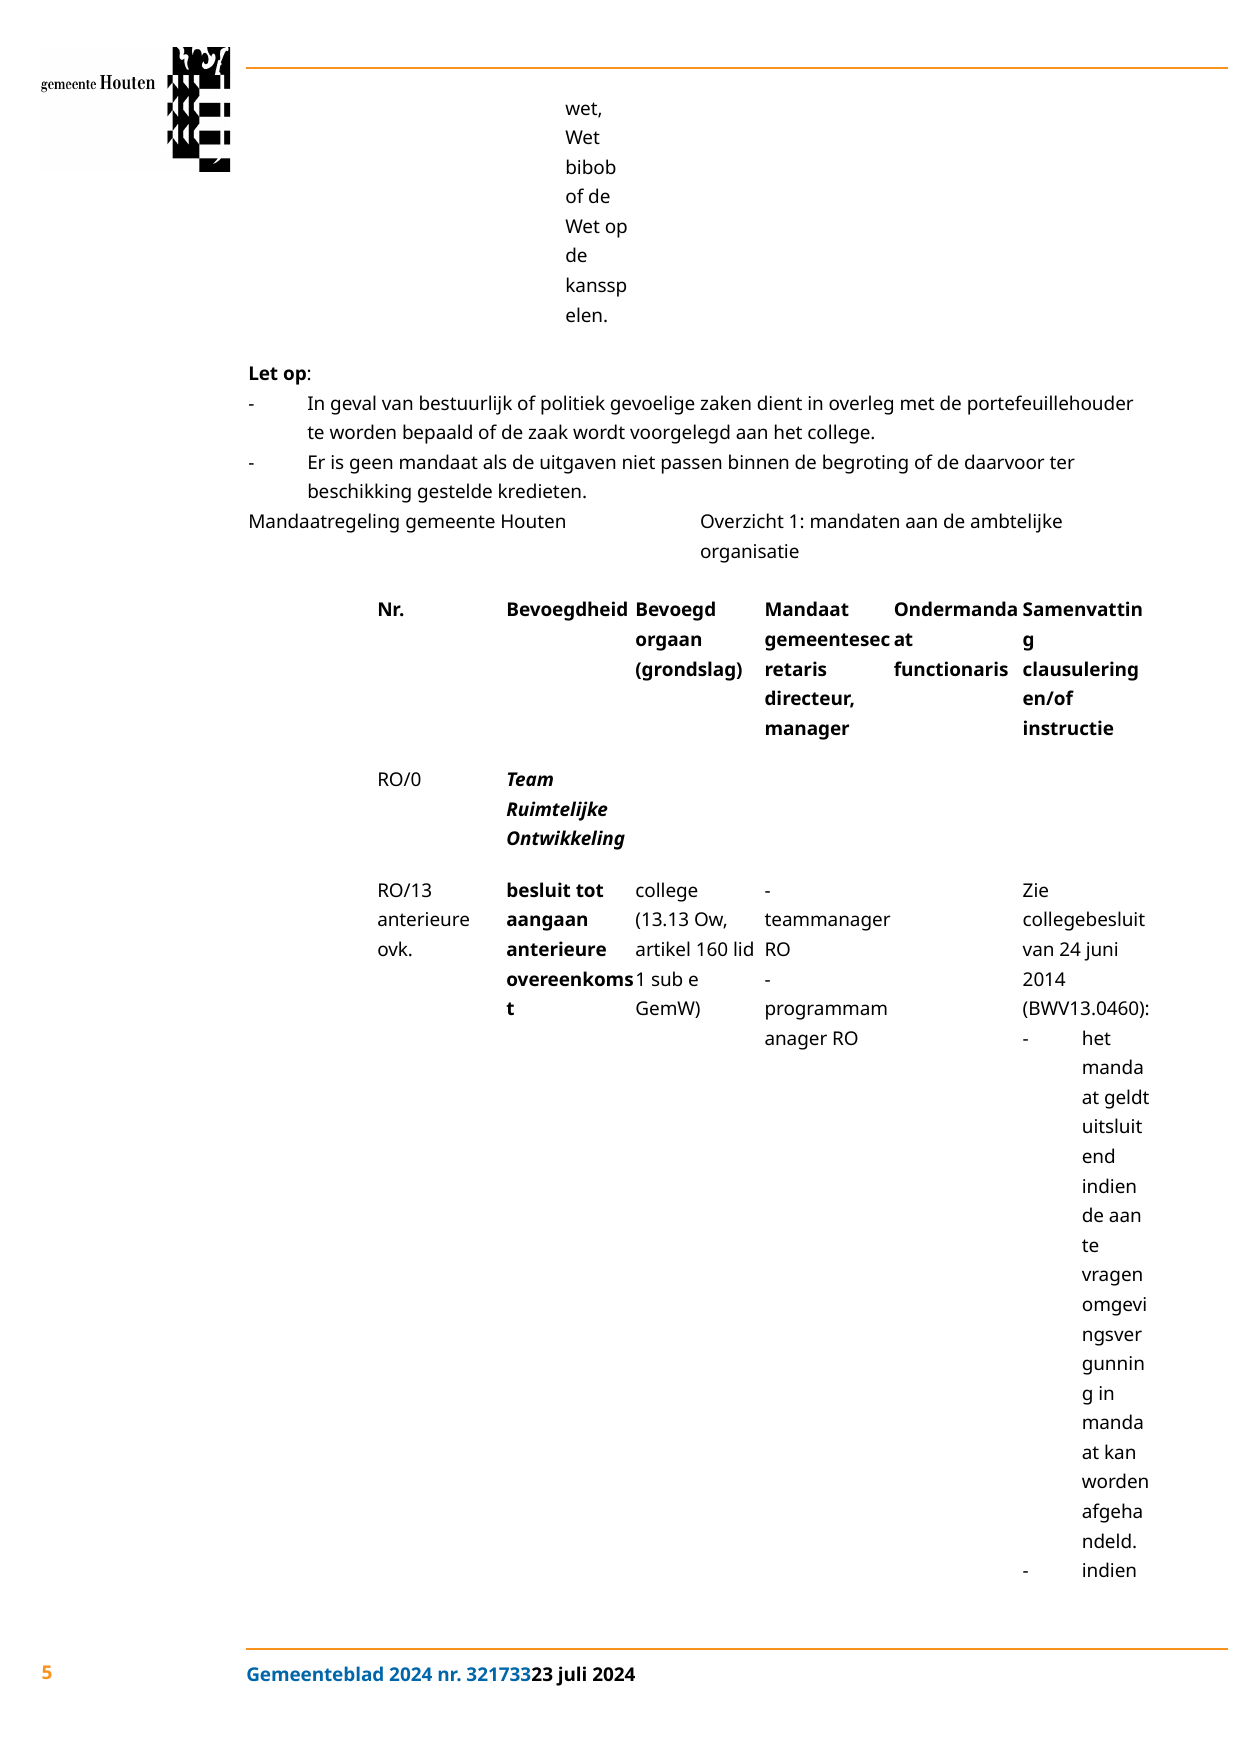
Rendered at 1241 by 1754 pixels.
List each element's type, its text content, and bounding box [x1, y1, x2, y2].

table_cell [1023, 95, 1152, 328]
table_cell [1023, 851, 1152, 877]
table_cell [635, 851, 764, 877]
table_cell [894, 95, 1022, 328]
table_header Bevoegd orgaan (grondslag) [635, 597, 764, 741]
table_header Mandaatregeling gemeente Houten [248, 509, 700, 564]
table_cell [635, 95, 764, 328]
table_cell [1023, 766, 1152, 851]
table_cell RO/0 [377, 766, 506, 851]
table_cell [248, 877, 377, 1583]
table_cell [635, 741, 764, 766]
table_header Ondermandaat functionaris [894, 597, 1022, 741]
table_cell [506, 741, 635, 766]
table_cell [764, 741, 893, 766]
table_cell wet, Wet bibob of de Wet op de kansspelen. [506, 95, 635, 328]
table_cell Zie collegebesluit van 24 juni 2014 (BWV13.0460): het mandaat geldt uitsluitend indien de aan te vragen omgevingsvergunning in mandaat kan worden afgehandeld. indien [1023, 877, 1152, 1583]
table_cell [894, 877, 1022, 1583]
table_header Samenvatting clausulering en/of instructie [1023, 597, 1152, 741]
table_cell [894, 851, 1022, 877]
text Let op: [248, 360, 1152, 386]
table_cell [1023, 741, 1152, 766]
table_cell RO/13 anterieure ovk. [377, 877, 506, 1583]
list In geval van bestuurlijk of politiek gevoelige zaken dient in overleg met de portefeuillehouder te worden bepaald of de zaak wordt voorgelegd aan het college. [248, 390, 1152, 445]
table_cell [506, 851, 635, 877]
table_cell [635, 766, 764, 851]
table_cell [248, 741, 377, 766]
table_cell [248, 766, 377, 851]
table_cell -teammanager RO -programmamanager RO [764, 877, 893, 1583]
table_cell [764, 766, 893, 851]
table_cell Team Ruimtelijke Ontwikkeling [506, 766, 635, 851]
table_cell [248, 851, 377, 877]
table_cell [377, 95, 506, 328]
table_header Nr. [377, 597, 506, 741]
picture [41, 47, 231, 172]
table_cell [764, 851, 893, 877]
table_cell [764, 95, 893, 328]
table_cell [248, 95, 377, 328]
table_cell besluit tot aangaan anterieure overeenkomst [506, 877, 635, 1583]
list Er is geen mandaat als de uitgaven niet passen binnen de begroting of de daarvoor ter beschikking gestelde kredieten. [248, 449, 1152, 504]
table_cell [377, 741, 506, 766]
table_header [248, 597, 377, 741]
table_cell college (13.13 Ow, artikel 160 lid 1 sub e GemW) [635, 877, 764, 1583]
table_cell [894, 766, 1022, 851]
table_cell [894, 741, 1022, 766]
table_header Overzicht 1: mandaten aan de ambtelijke organisatie [700, 509, 1152, 564]
table_header Bevoegdheid [506, 597, 635, 741]
table_cell [377, 851, 506, 877]
table_header Mandaat gemeentesecretaris directeur, manager [764, 597, 893, 741]
